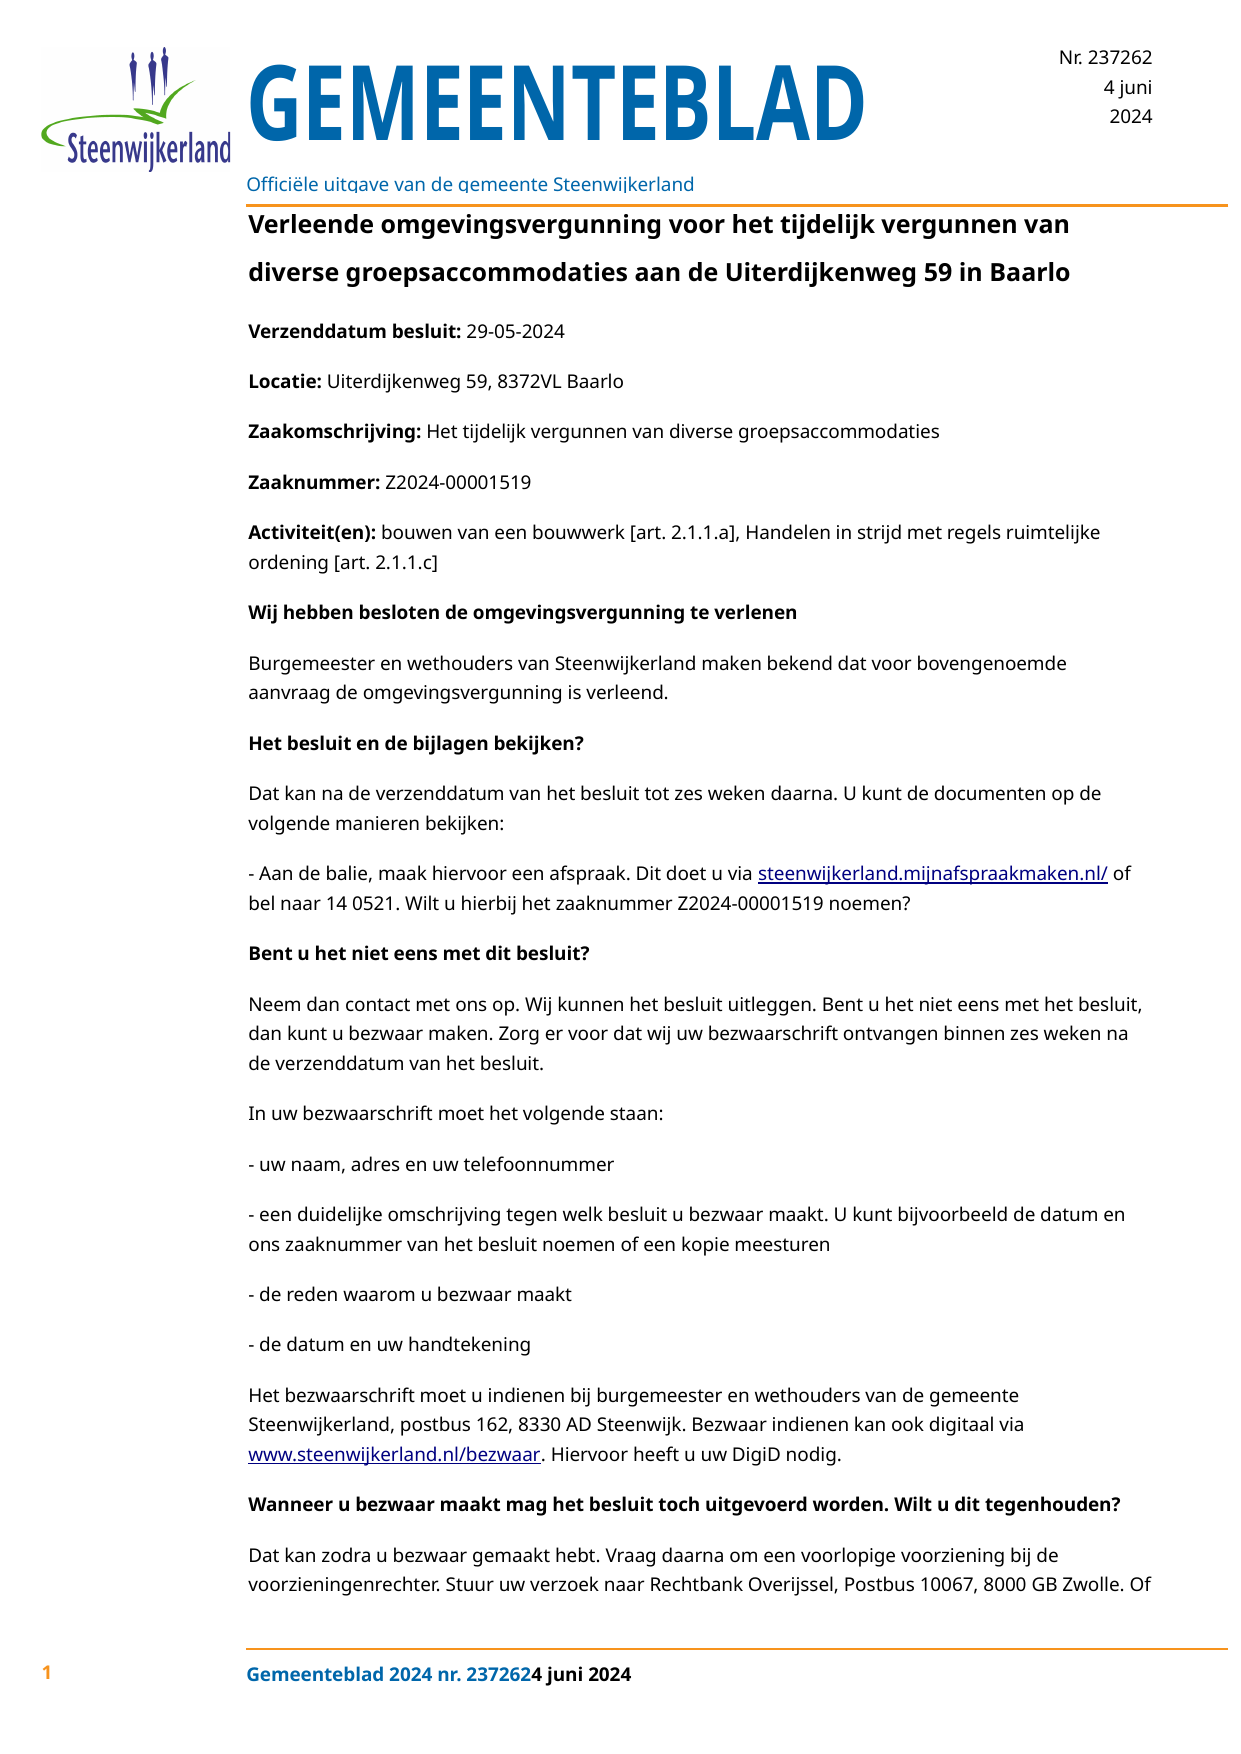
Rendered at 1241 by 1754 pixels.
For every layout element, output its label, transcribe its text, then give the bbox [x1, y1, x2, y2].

text - uw naam, adres en uw telefoonnummer [248, 1151, 1152, 1177]
text - Aan de balie, maak hiervoor een afspraak. Dit doet u via steenwijkerland.mijnafspraakmaken.nl/ of bel naar 14 0521. Wilt u hierbij het zaaknummer Z2024-00001519 noemen? [248, 860, 1152, 916]
text Dat kan zodra u bezwaar gemaakt hebt. Vraag daarna om een voorlopige voorziening bij de voorzieningenrechter. Stuur uw verzoek naar Rechtbank Overijssel, Postbus 10067, 8000 GB Zwolle. Of [248, 1542, 1152, 1597]
text Zaaknummer: Z2024-00001519 [248, 469, 1152, 495]
text Neem dan contact met ons op. Wij kunnen het besluit uitleggen. Bent u het niet eens met het besluit, dan kunt u bezwaar maken. Zorg er voor dat wij uw bezwaarschrift ontvangen binnen zes weken na de verzenddatum van het besluit. [248, 991, 1152, 1076]
text Wanneer u bezwaar maakt mag het besluit toch uitgevoerd worden. Wilt u dit tegenhouden? [248, 1492, 1152, 1517]
text Bent u het niet eens met dit besluit? [248, 940, 1152, 966]
text Het bezwaarschrift moet u indienen bij burgemeester en wethouders van de gemeente Steenwijkerland, postbus 162, 8330 AD Steenwijk. Bezwaar indienen kan ook digitaal via www.steenwijkerland.nl/bezwaar. Hiervoor heeft u uw DigiD nodig. [248, 1382, 1152, 1467]
text - een duidelijke omschrijving tegen welk besluit u bezwaar maakt. U kunt bijvoorbeeld de datum en ons zaaknummer van het besluit noemen of een kopie meesturen [248, 1201, 1152, 1257]
text - de reden waarom u bezwaar maakt [248, 1281, 1152, 1307]
text Zaakomschrijving: Het tijdelijk vergunnen van diverse groepsaccommodaties [248, 419, 1152, 444]
text Burgemeester en wethouders van Steenwijkerland maken bekend dat voor bovengenoemde aanvraag de omgevingsvergunning is verleend. [248, 650, 1152, 705]
text Verleende omgevingsvergunning voor het tijdelijk vergunnen van diverse groepsaccommodaties aan de Uiterdijkenweg 59 in Baarlo [248, 207, 1152, 288]
text Dat kan na de verzenddatum van het besluit tot zes weken daarna. U kunt de documenten op de volgende manieren bekijken: [248, 780, 1152, 836]
text Verzenddatum besluit: 29-05-2024 [248, 318, 1152, 344]
text Activiteit(en): bouwen van een bouwwerk [art. 2.1.1.a], Handelen in strijd met regels ruimtelijke ordening [art. 2.1.1.c] [248, 519, 1152, 575]
text Locatie: Uiterdijkenweg 59, 8372VL Baarlo [248, 368, 1152, 394]
text - de datum en uw handtekening [248, 1332, 1152, 1357]
text Wij hebben besloten de omgevingsvergunning te verlenen [248, 599, 1152, 625]
text In uw bezwaarschrift moet het volgende staan: [248, 1100, 1152, 1126]
picture [41, 47, 231, 172]
text Het besluit en de bijlagen bekijken? [248, 730, 1152, 756]
